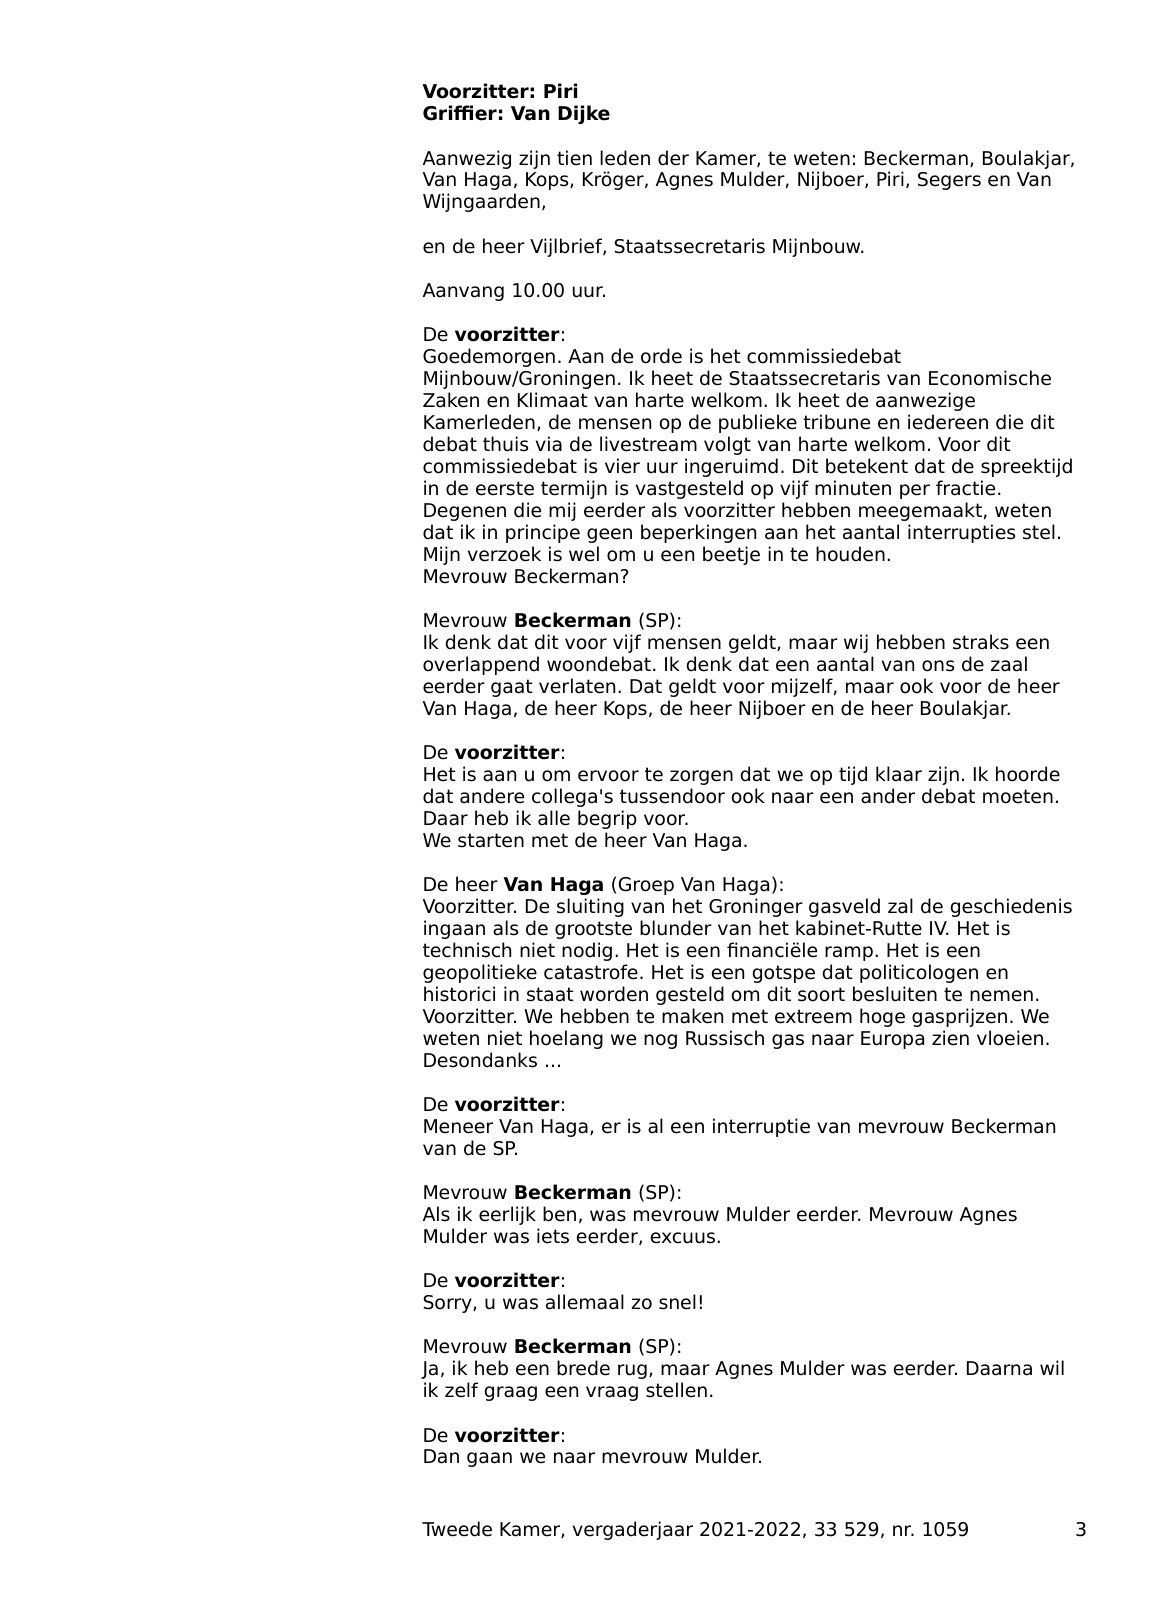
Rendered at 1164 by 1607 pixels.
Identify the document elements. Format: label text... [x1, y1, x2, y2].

text De voorzitter: [422, 1270, 1087, 1292]
text Ik denk dat dit voor vijf mensen geldt, maar wij hebben straks een overlappend woondebat. Ik denk dat een aantal van ons de zaal eerder gaat verlaten. Dat geldt voor mijzelf, maar ook voor de heer Van Haga, de heer Kops, de heer Nijboer en de heer Boulakjar. [422, 632, 1087, 720]
text Voorzitter. De sluiting van het Groninger gasveld zal de geschiedenis ingaan als de grootste blunder van het kabinet-Rutte IV. Het is technisch niet nodig. Het is een financiële ramp. Het is een geopolitieke catastrofe. Het is een gotspe dat politicologen en historici in staat worden gesteld om dit soort besluiten te nemen. [422, 896, 1087, 1006]
text Voorzitter: Piri [422, 81, 1087, 103]
text Sorry, u was allemaal zo snel! [422, 1292, 1087, 1314]
text Het is aan u om ervoor te zorgen dat we op tijd klaar zijn. Ik hoorde dat andere collega's tussendoor ook naar een ander debat moeten. Daar heb ik alle begrip voor. [422, 764, 1087, 830]
text Griffier: Van Dijke [422, 103, 1087, 125]
text en de heer Vijlbrief, Staatssecretaris Mijnbouw. [422, 236, 1087, 257]
text De heer Van Haga (Groep Van Haga): [422, 874, 1087, 896]
text Meneer Van Haga, er is al een interruptie van mevrouw Beckerman van de SP. [422, 1116, 1087, 1160]
text Mevrouw Beckerman (SP): [422, 1336, 1087, 1358]
text Mevrouw Beckerman (SP): [422, 610, 1087, 632]
text De voorzitter: [422, 1424, 1087, 1446]
text Aanvang 10.00 uur. [422, 280, 1087, 302]
text We starten met de heer Van Haga. [422, 830, 1087, 852]
text De voorzitter: [422, 1094, 1087, 1116]
text Ja, ik heb een brede rug, maar Agnes Mulder was eerder. Daarna wil ik zelf graag een vraag stellen. [422, 1358, 1087, 1402]
text De voorzitter: [422, 742, 1087, 764]
text Als ik eerlijk ben, was mevrouw Mulder eerder. Mevrouw Agnes Mulder was iets eerder, excuus. [422, 1204, 1087, 1248]
text Voorzitter. We hebben te maken met extreem hoge gasprijzen. We weten niet hoelang we nog Russisch gas naar Europa zien vloeien. Desondanks ... [422, 1006, 1087, 1072]
text Dan gaan we naar mevrouw Mulder. [422, 1446, 1087, 1468]
text De voorzitter: [422, 324, 1087, 346]
text Aanwezig zijn tien leden der Kamer, te weten: Beckerman, Boulakjar, Van Haga, Kops, Kröger, Agnes Mulder, Nijboer, Piri, Segers en Van Wijngaarden, [422, 147, 1087, 213]
text Goedemorgen. Aan de orde is het commissiedebat Mijnbouw/Groningen. Ik heet de Staatssecretaris van Economische Zaken en Klimaat van harte welkom. Ik heet de aanwezige Kamerleden, de mensen op de publieke tribune en iedereen die dit debat thuis via de livestream volgt van harte welkom. Voor dit commissiedebat is vier uur ingeruimd. Dit betekent dat de spreektijd in de eerste termijn is vastgesteld op vijf minuten per fractie. Degenen die mij eerder als voorzitter hebben meegemaakt, weten dat ik in principe geen beperkingen aan het aantal interrupties stel. Mijn verzoek is wel om u een beetje in te houden. [422, 346, 1087, 566]
text Mevrouw Beckerman (SP): [422, 1182, 1087, 1204]
text Mevrouw Beckerman? [422, 566, 1087, 588]
